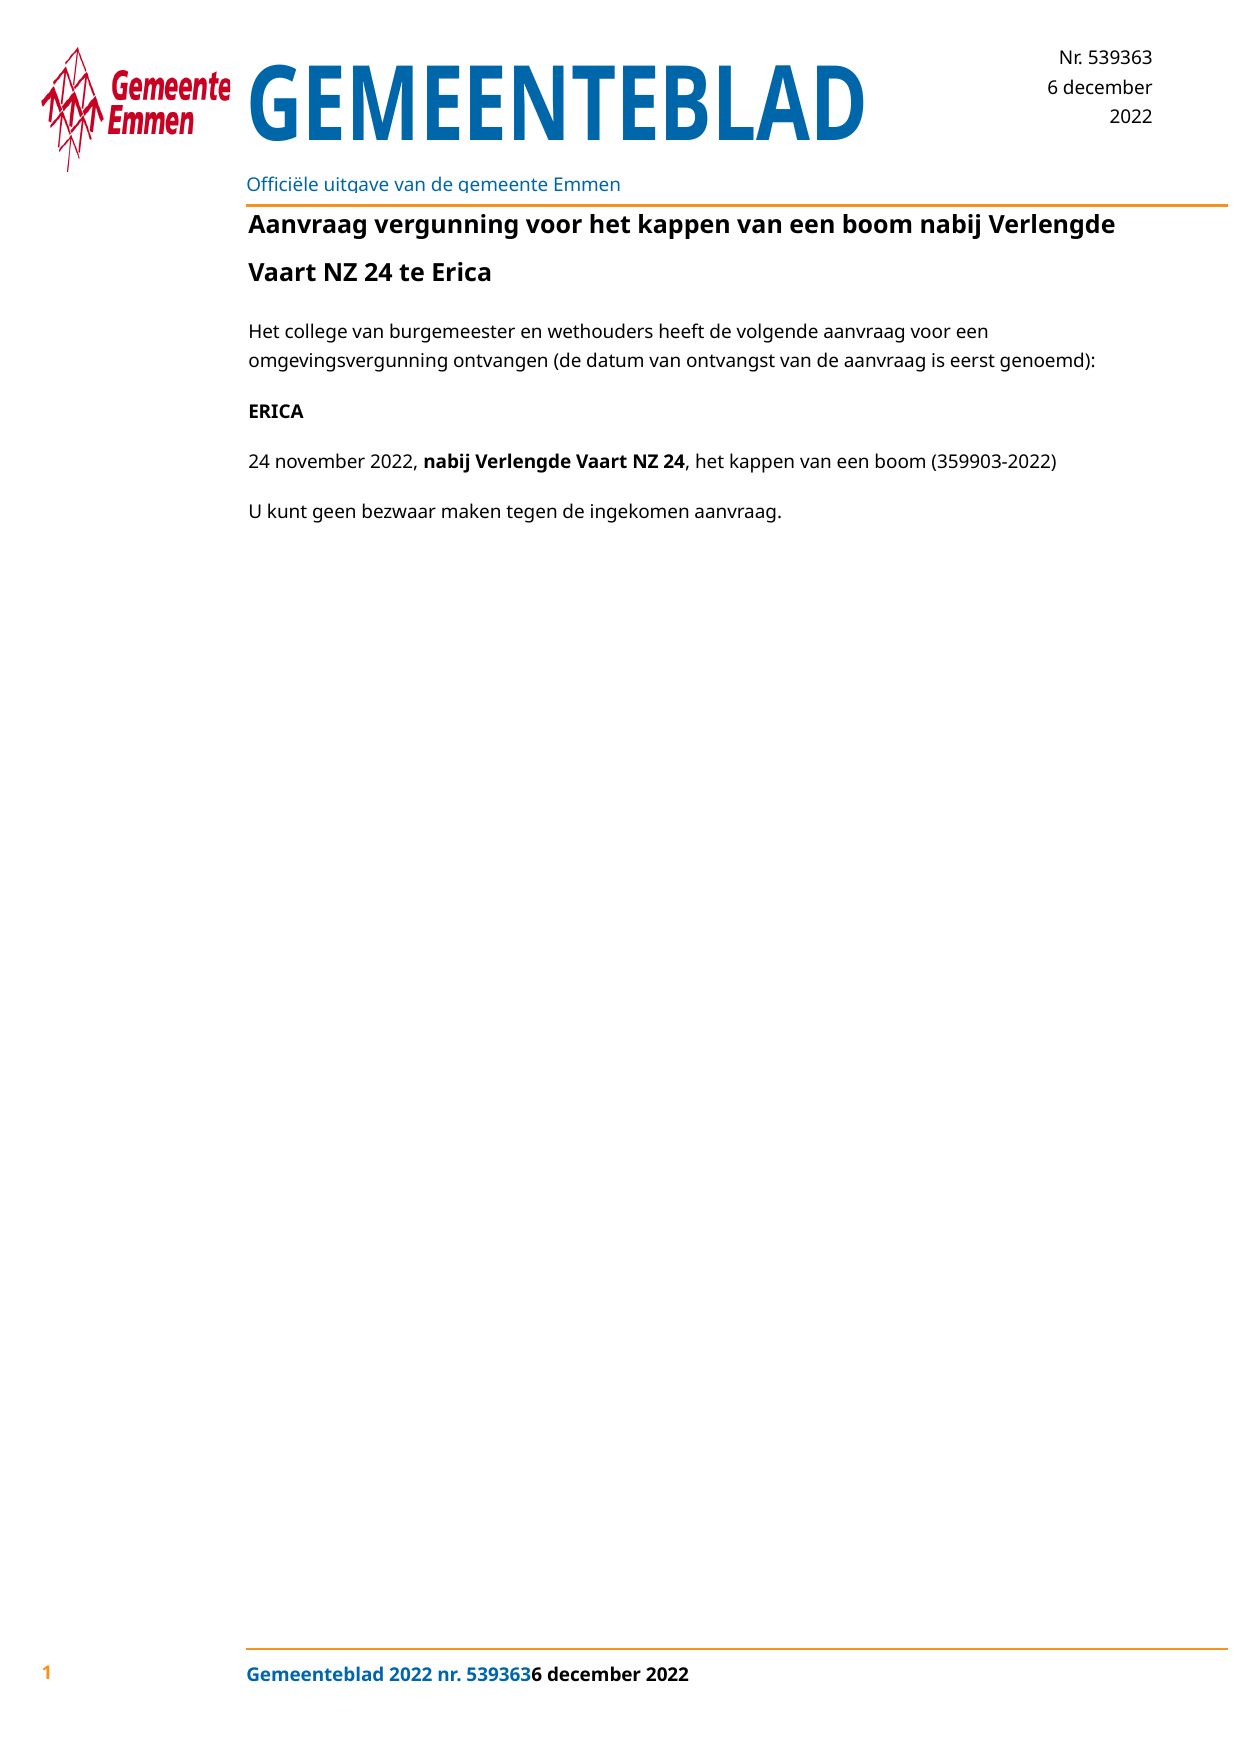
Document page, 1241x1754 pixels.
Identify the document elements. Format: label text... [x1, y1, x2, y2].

picture [41, 47, 231, 172]
text ERICA [248, 398, 1152, 424]
text 24 november 2022, nabij Verlengde Vaart NZ 24, het kappen van een boom (359903-2022) [248, 448, 1152, 474]
text Aanvraag vergunning voor het kappen van een boom nabij Verlengde Vaart NZ 24 te Erica [248, 207, 1152, 288]
text Het college van burgemeester en wethouders heeft de volgende aanvraag voor een omgevingsvergunning ontvangen (de datum van ontvangst van de aanvraag is eerst genoemd): [248, 318, 1152, 373]
text U kunt geen bezwaar maken tegen de ingekomen aanvraag. [248, 499, 1152, 524]
